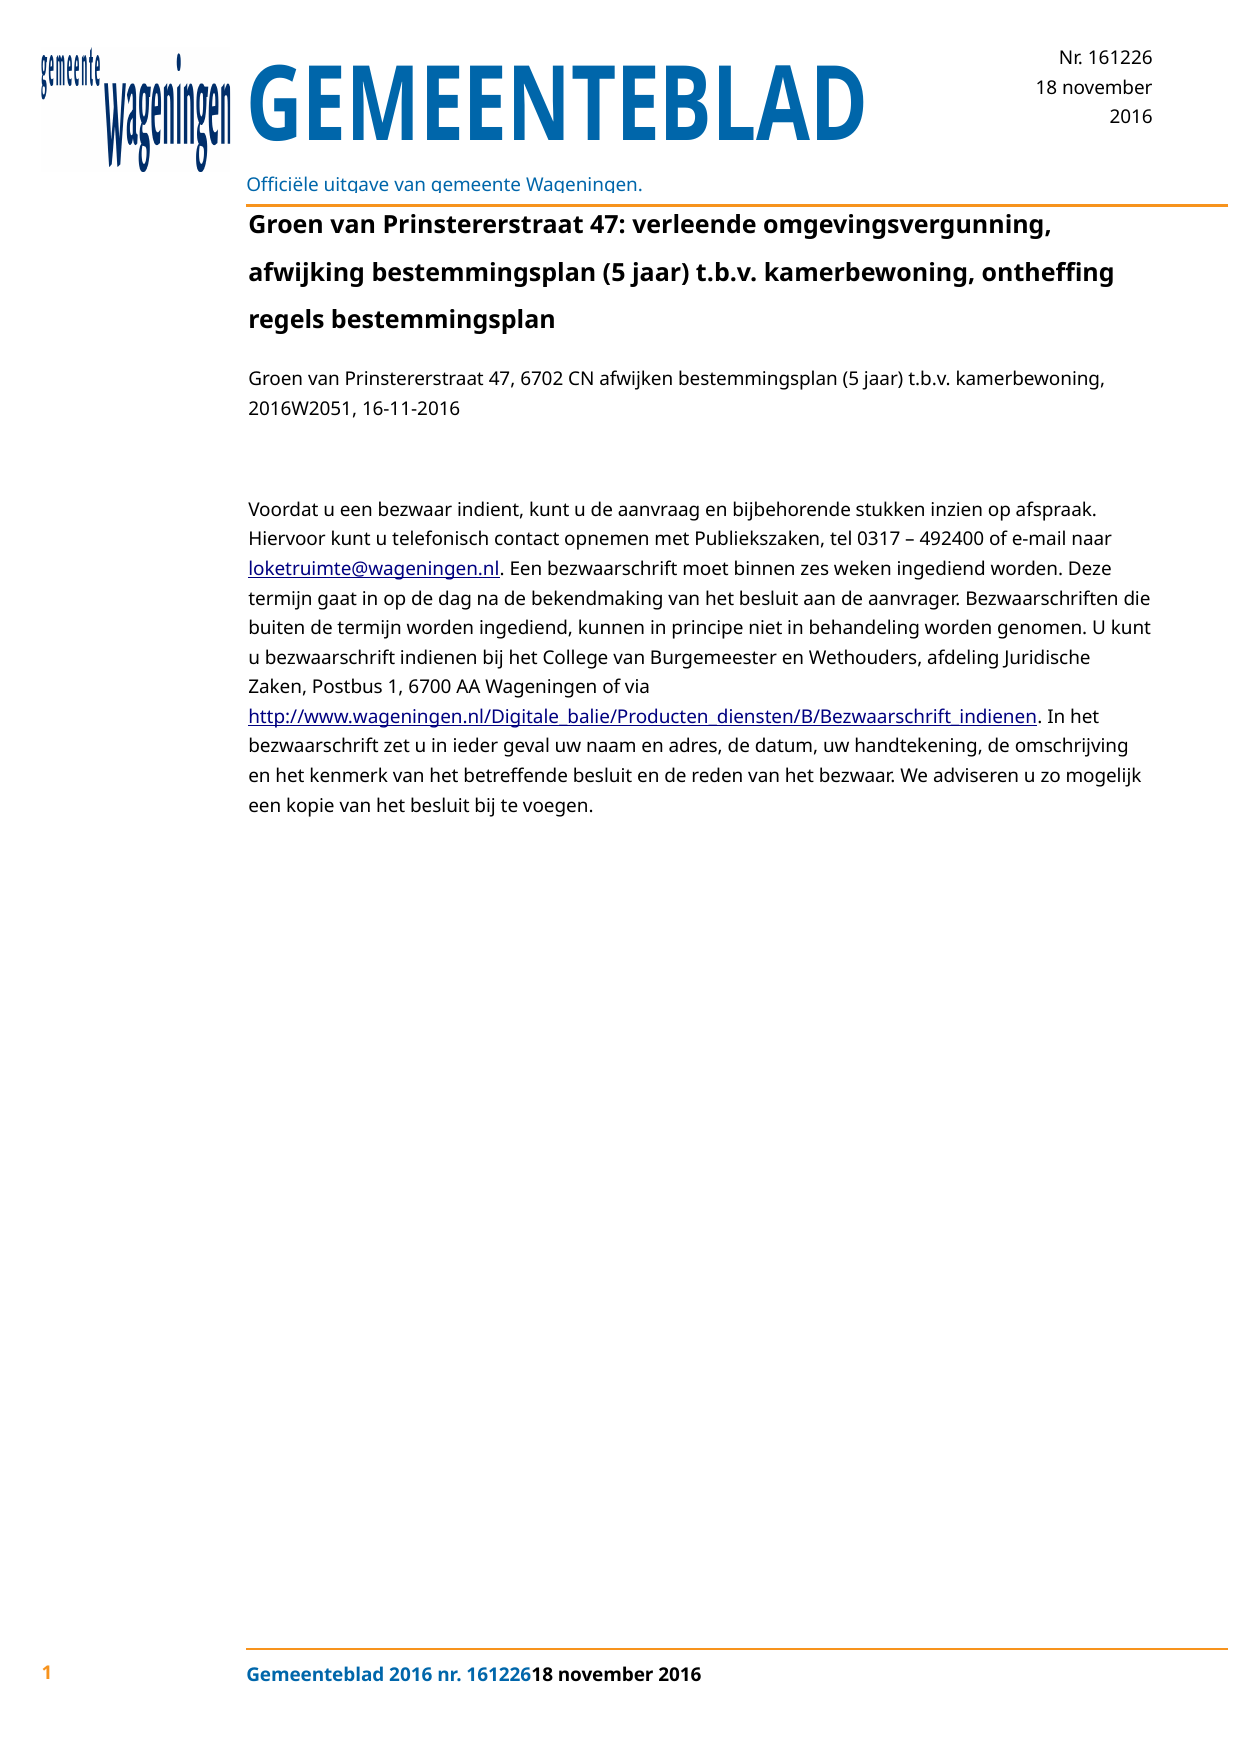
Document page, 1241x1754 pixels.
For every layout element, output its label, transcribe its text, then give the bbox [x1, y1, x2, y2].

text Groen van Prinstererstraat 47, 6702 CN afwijken bestemmingsplan (5 jaar) t.b.v. kamerbewoning, 2016W2051, 16-11-2016 [248, 366, 1152, 421]
picture [41, 47, 231, 172]
text Groen van Prinstererstraat 47: verleende omgevingsvergunning, afwijking bestemmingsplan (5 jaar) t.b.v. kamerbewoning, ontheffing regels bestemmingsplan [248, 207, 1152, 336]
text Voordat u een bezwaar indient, kunt u de aanvraag en bijbehorende stukken inzien op afspraak. Hiervoor kunt u telefonisch contact opnemen met Publiekszaken, tel 0317 – 492400 of e-mail naar loketruimte@wageningen.nl. Een bezwaarschrift moet binnen zes weken ingediend worden. Deze termijn gaat in op de dag na de bekendmaking van het besluit aan de aanvrager. Bezwaarschriften die buiten de termijn worden ingediend, kunnen in principe niet in behandeling worden genomen. U kunt u bezwaarschrift indienen bij het College van Burgemeester en Wethouders, afdeling Juridische Zaken, Postbus 1, 6700 AA Wageningen of via http://www.wageningen.nl/Digitale_balie/Producten_diensten/B/Bezwaarschrift_indienen. In het bezwaarschrift zet u in ieder geval uw naam en adres, de datum, uw handtekening, de omschrijving en het kenmerk van het betreffende besluit en de reden van het bezwaar. We adviseren u zo mogelijk een kopie van het besluit bij te voegen. [248, 496, 1152, 817]
